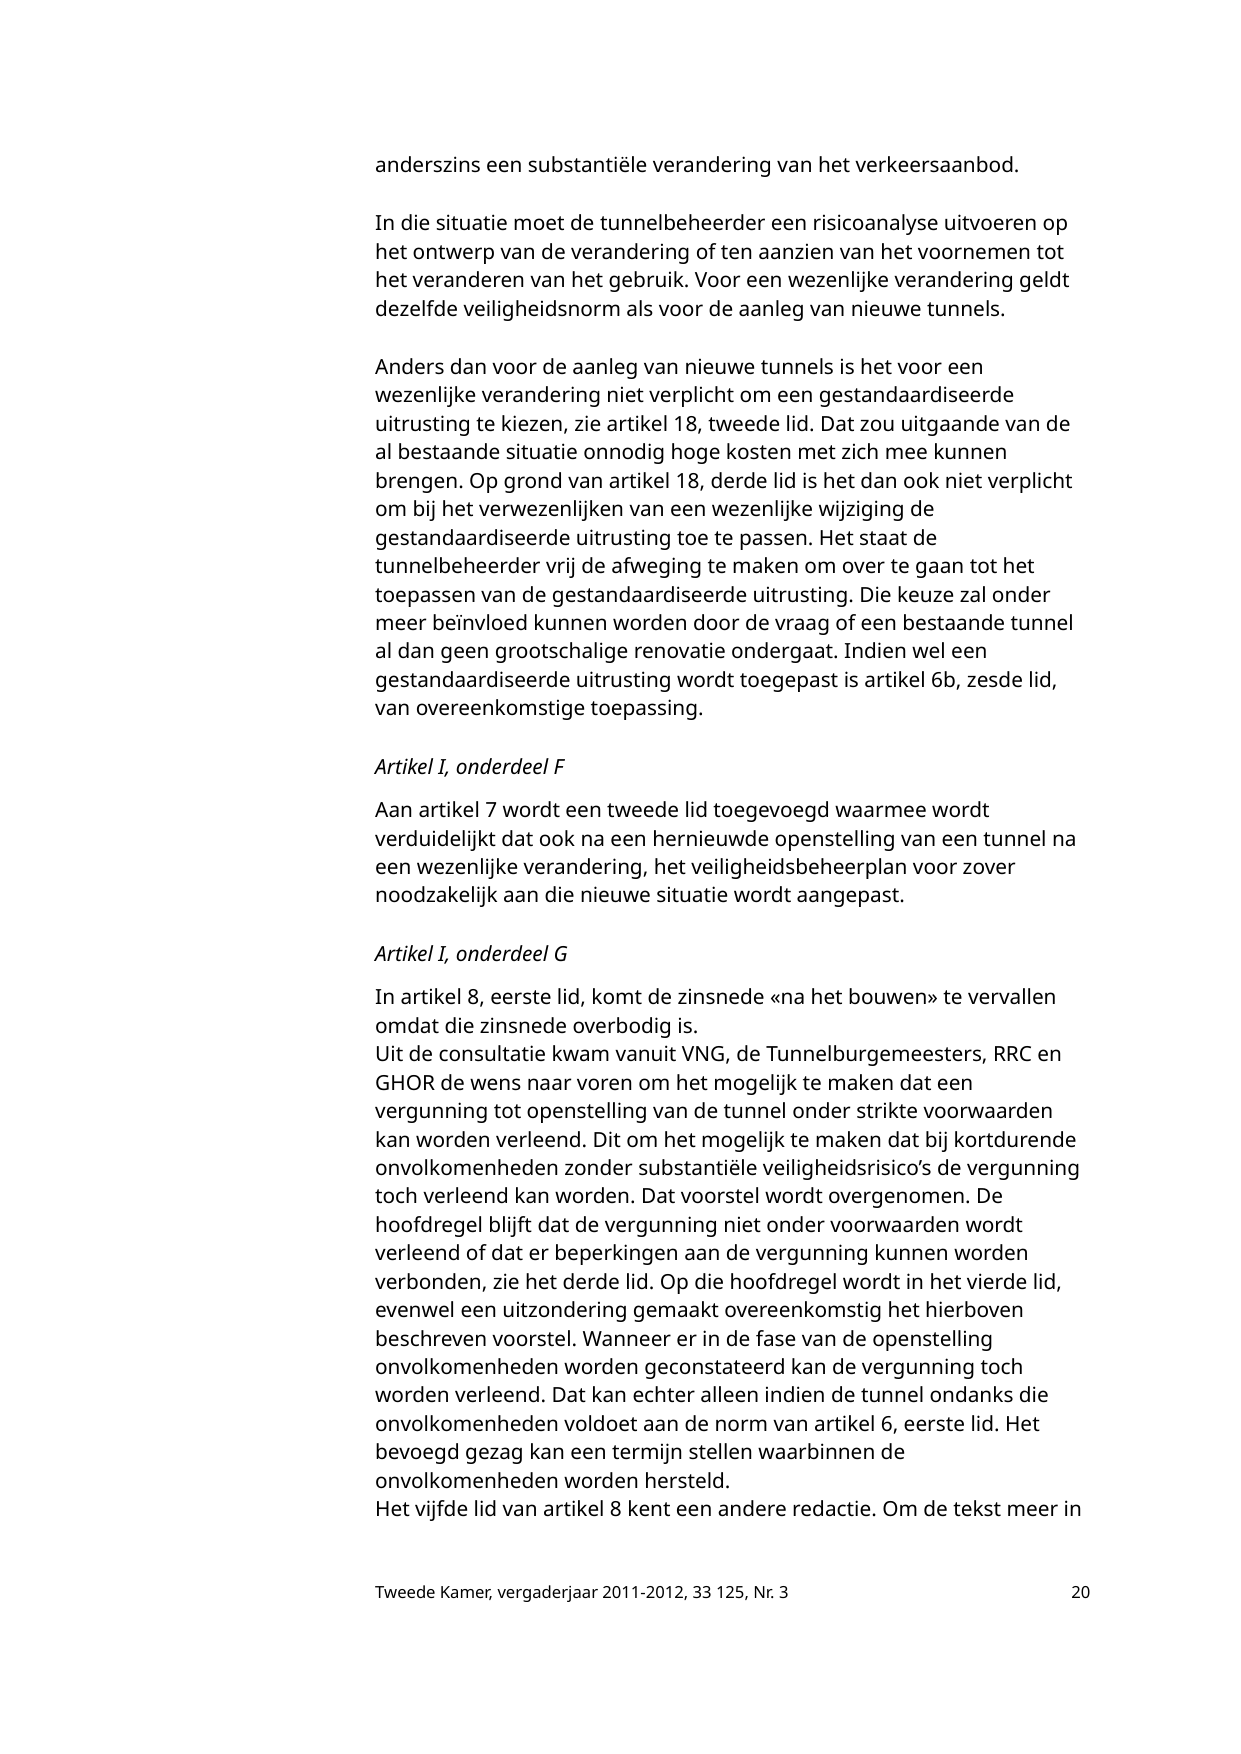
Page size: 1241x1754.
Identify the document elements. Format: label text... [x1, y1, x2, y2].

text Uit de consultatie kwam vanuit VNG, de Tunnelburgemeesters, RRC en GHOR de wens naar voren om het mogelijk te maken dat een vergunning tot openstelling van de tunnel onder strikte voorwaarden kan worden verleend. Dit om het mogelijk te maken dat bij kortdurende onvolkomenheden zonder substantiële veiligheidsrisico’s de vergunning toch verleend kan worden. Dat voorstel wordt overgenomen. De hoofdregel blijft dat de vergunning niet onder voorwaarden wordt verleend of dat er beperkingen aan de vergunning kunnen worden verbonden, zie het derde lid. Op die hoofdregel wordt in het vierde lid, evenwel een uitzondering gemaakt overeenkomstig het hierboven beschreven voorstel. Wanneer er in de fase van de openstelling onvolkomenheden worden geconstateerd kan de vergunning toch worden verleend. Dat kan echter alleen indien de tunnel ondanks die onvolkomenheden voldoet aan de norm van artikel 6, eerste lid. Het bevoegd gezag kan een termijn stellen waarbinnen de onvolkomenheden worden hersteld. [375, 1039, 1090, 1494]
text In artikel 8, eerste lid, komt de zinsnede «na het bouwen» te vervallen omdat die zinsnede overbodig is. [375, 982, 1090, 1039]
text Artikel I, onderdeel G [375, 939, 1090, 967]
text In die situatie moet de tunnelbeheerder een risicoanalyse uitvoeren op het ontwerp van de verandering of ten aanzien van het voornemen tot het veranderen van het gebruik. Voor een wezenlijke verandering geldt dezelfde veiligheidsnorm als voor de aanleg van nieuwe tunnels. [375, 208, 1090, 322]
text Het vijfde lid van artikel 8 kent een andere redactie. Om de tekst meer in [375, 1494, 1090, 1523]
text Anders dan voor de aanleg van nieuwe tunnels is het voor een wezenlijke verandering niet verplicht om een gestandaardiseerde uitrusting te kiezen, zie artikel 18, tweede lid. Dat zou uitgaande van de al bestaande situatie onnodig hoge kosten met zich mee kunnen brengen. Op grond van artikel 18, derde lid is het dan ook niet verplicht om bij het verwezenlijken van een wezenlijke wijziging de gestandaardiseerde uitrusting toe te passen. Het staat de tunnelbeheerder vrij de afweging te maken om over te gaan tot het toepassen van de gestandaardiseerde uitrusting. Die keuze zal onder meer beïnvloed kunnen worden door de vraag of een bestaande tunnel al dan geen grootschalige renovatie ondergaat. Indien wel een gestandaardiseerde uitrusting wordt toegepast is artikel 6b, zesde lid, van overeenkomstige toepassing. [375, 352, 1090, 722]
text Artikel I, onderdeel F [375, 752, 1090, 780]
text Aan artikel 7 wordt een tweede lid toegevoegd waarmee wordt verduidelijkt dat ook na een hernieuwde openstelling van een tunnel na een wezenlijke verandering, het veiligheidsbeheerplan voor zover noodzakelijk aan die nieuwe situatie wordt aangepast. [375, 795, 1090, 909]
text anderszins een substantiële verandering van het verkeersaanbod. [375, 150, 1090, 178]
